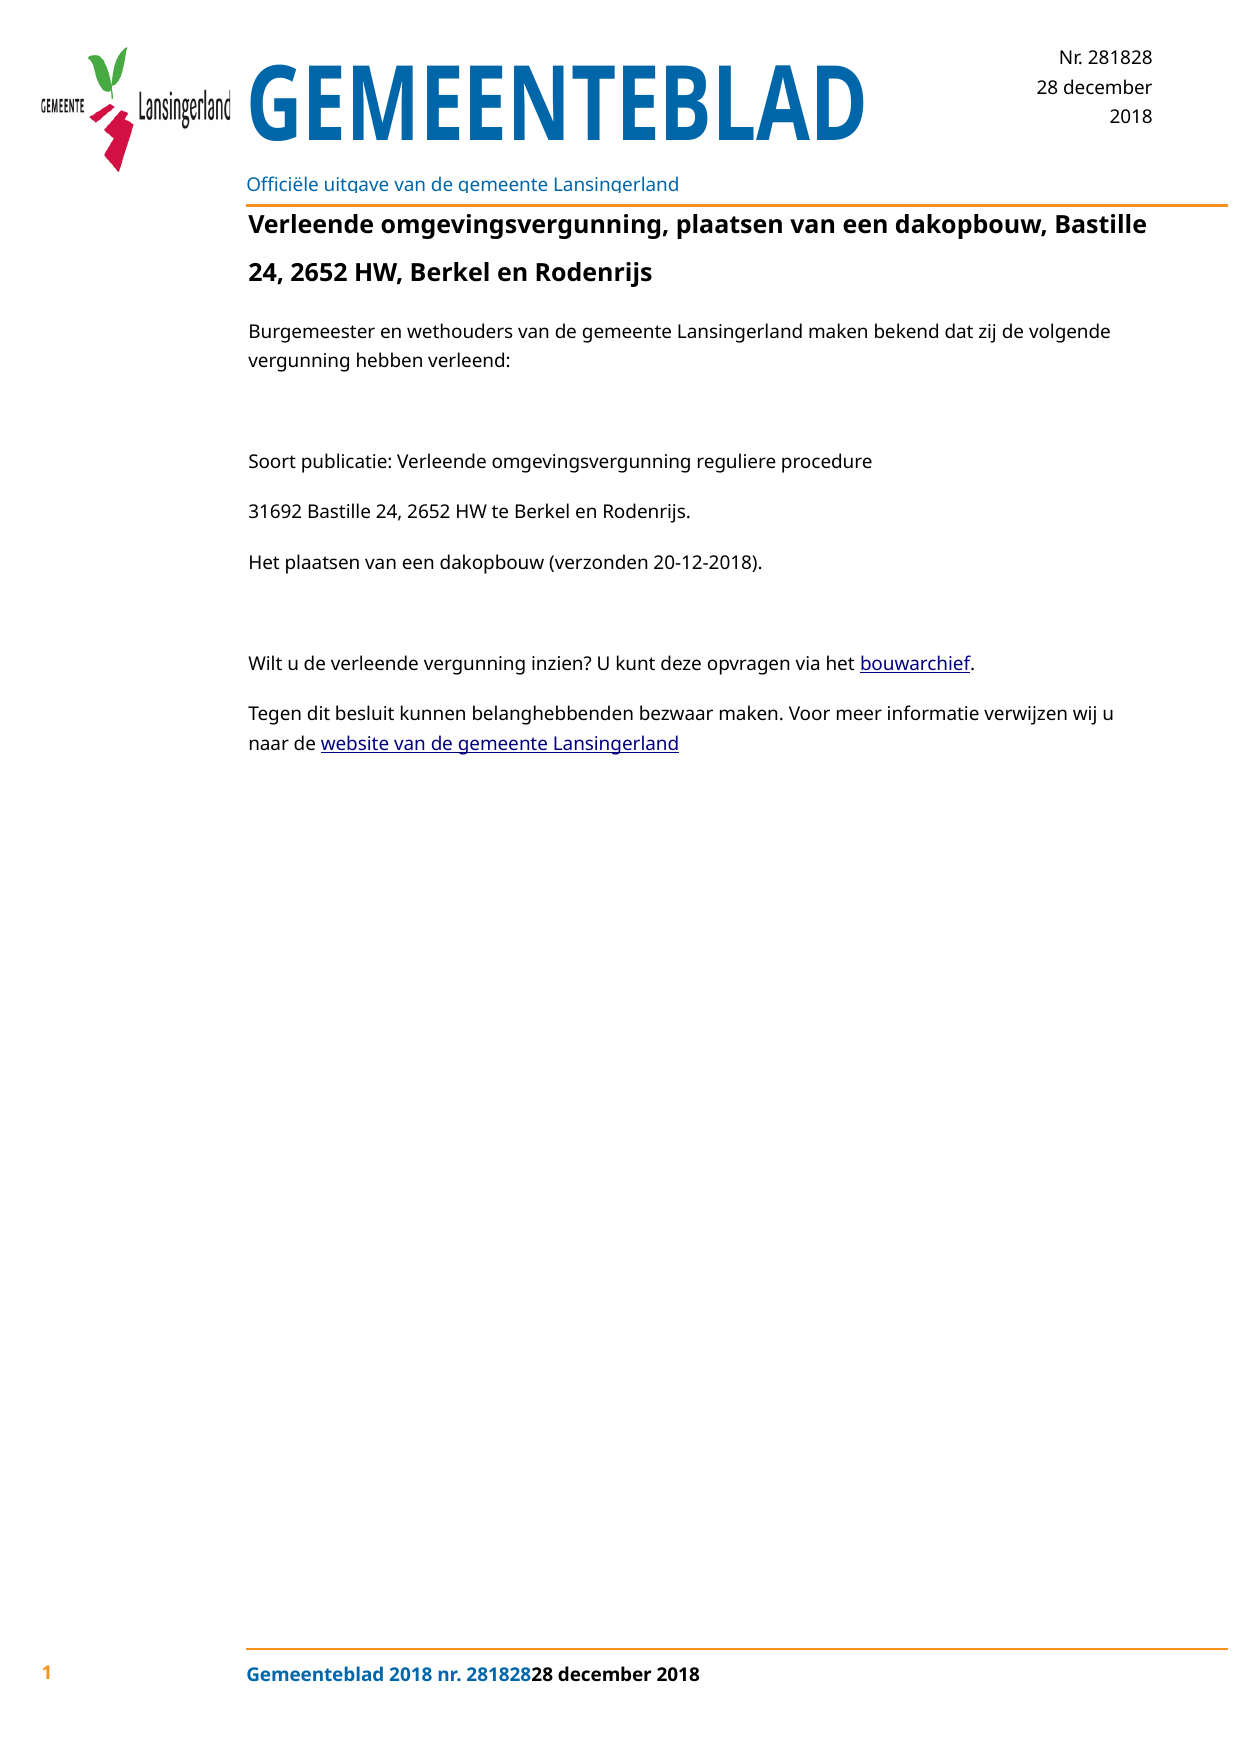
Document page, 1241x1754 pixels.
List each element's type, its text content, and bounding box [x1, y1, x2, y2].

text Burgemeester en wethouders van de gemeente Lansingerland maken bekend dat zij de volgende vergunning hebben verleend: [248, 318, 1152, 373]
text Verleende omgevingsvergunning, plaatsen van een dakopbouw, Bastille 24, 2652 HW, Berkel en Rodenrijs [248, 207, 1152, 288]
text Soort publicatie: Verleende omgevingsvergunning reguliere procedure [248, 448, 1152, 474]
picture [41, 47, 231, 172]
text Tegen dit besluit kunnen belanghebbenden bezwaar maken. Voor meer informatie verwijzen wij u naar de website van de gemeente Lansingerland [248, 700, 1152, 756]
text 31692 Bastille 24, 2652 HW te Berkel en Rodenrijs. [248, 499, 1152, 524]
text Het plaatsen van een dakopbouw (verzonden 20-12-2018). [248, 549, 1152, 575]
text Wilt u de verleende vergunning inzien? U kunt deze opvragen via het bouwarchief. [248, 650, 1152, 676]
